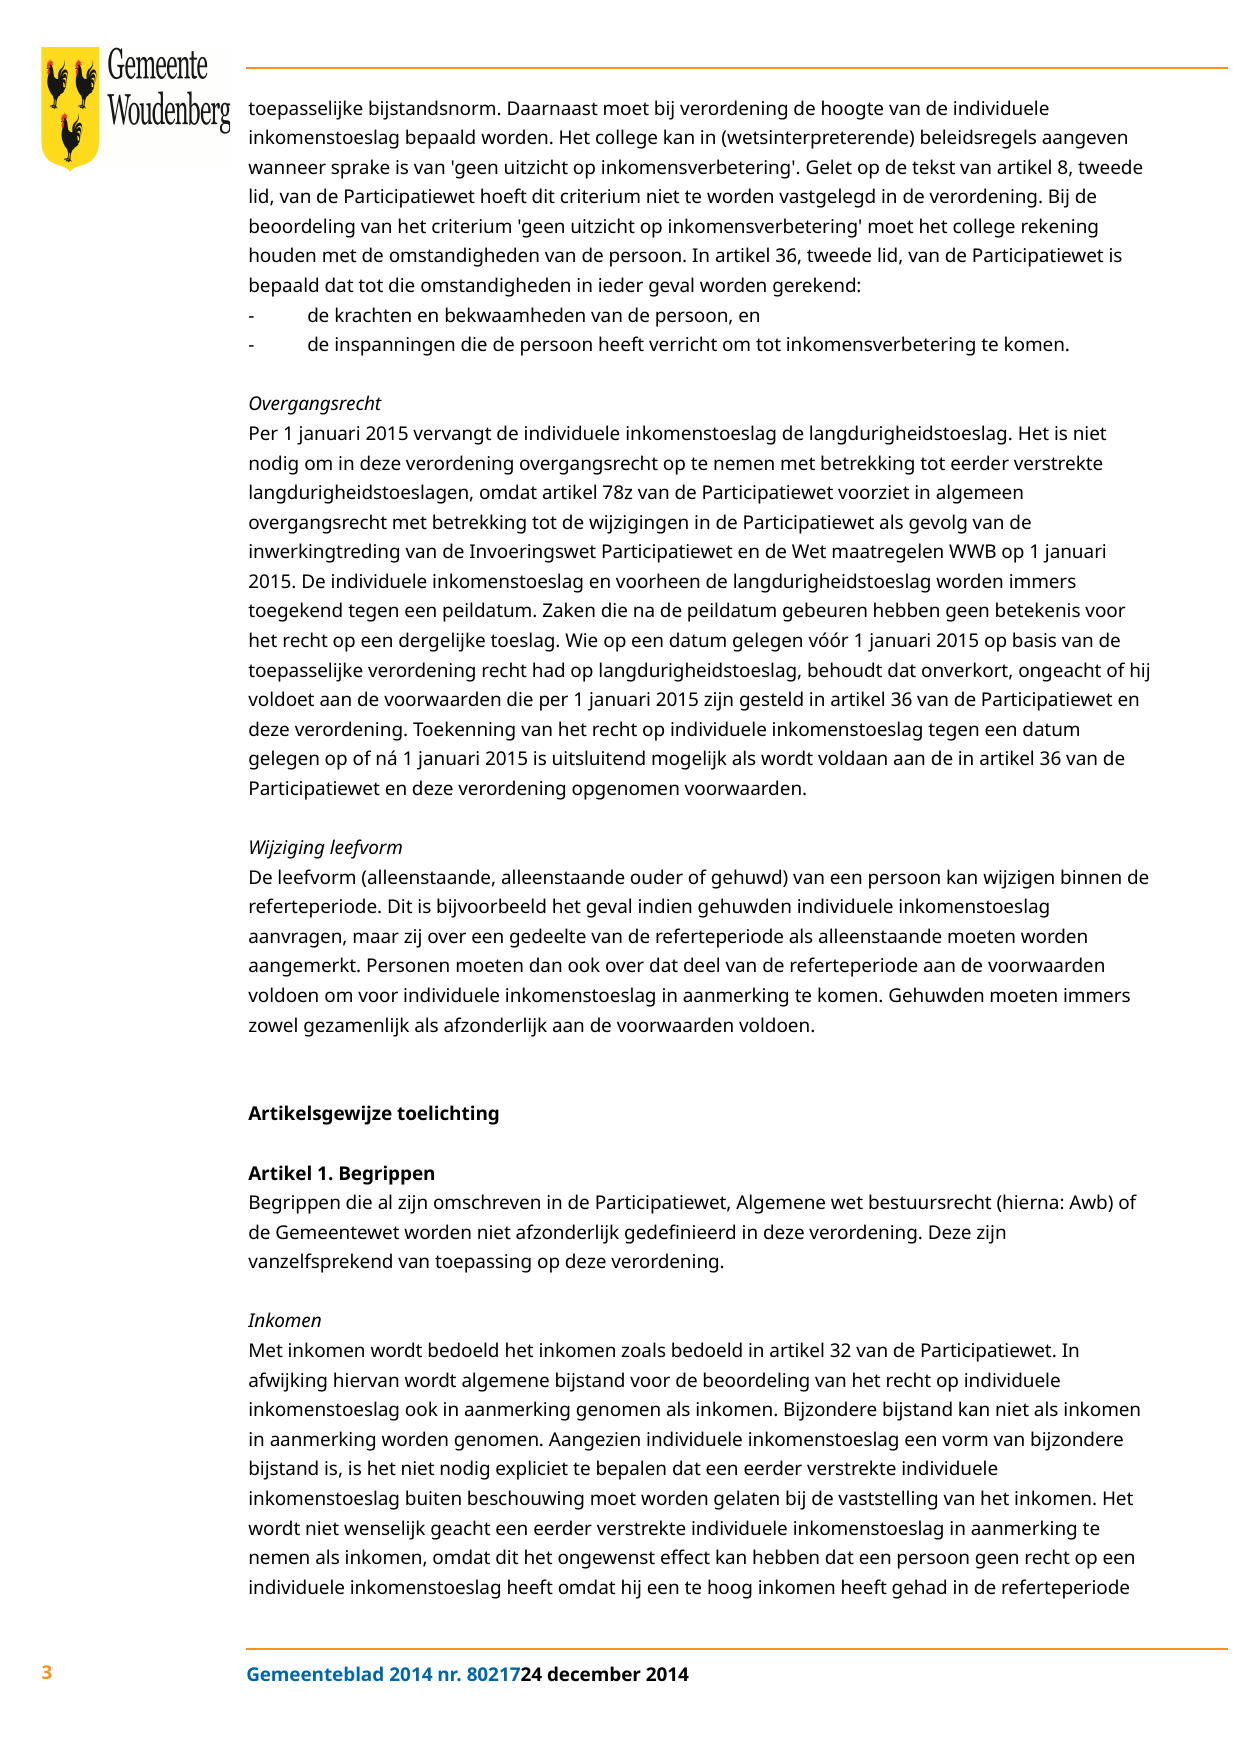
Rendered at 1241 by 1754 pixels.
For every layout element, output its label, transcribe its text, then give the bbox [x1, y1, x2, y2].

text Inkomen [248, 1308, 1152, 1333]
text De leefvorm (alleenstaande, alleenstaande ouder of gehuwd) van een persoon kan wijzigen binnen de referteperiode. Dit is bijvoorbeeld het geval indien gehuwden individuele inkomenstoeslag aanvragen, maar zij over een gedeelte van de referteperiode als alleenstaande moeten worden aangemerkt. Personen moeten dan ook over dat deel van de referteperiode aan de voorwaarden voldoen om voor individuele inkomenstoeslag in aanmerking te komen. Gehuwden moeten immers zowel gezamenlijk als afzonderlijk aan de voorwaarden voldoen. [248, 864, 1152, 1038]
text Per 1 januari 2015 vervangt de individuele inkomenstoeslag de langdurigheidstoeslag. Het is niet nodig om in deze verordening overgangsrecht op te nemen met betrekking tot eerder verstrekte langdurigheidstoeslagen, omdat artikel 78z van de Participatiewet voorziet in algemeen overgangsrecht met betrekking tot de wijzigingen in de Participatiewet als gevolg van de inwerkingtreding van de Invoeringswet Participatiewet en de Wet maatregelen WWB op 1 januari 2015. De individuele inkomenstoeslag en voorheen de langdurigheidstoeslag worden immers toegekend tegen een peildatum. Zaken die na de peildatum gebeuren hebben geen betekenis voor het recht op een dergelijke toeslag. Wie op een datum gelegen vóór 1 januari 2015 op basis van de toepasselijke verordening recht had op langdurigheidstoeslag, behoudt dat onverkort, ongeacht of hij voldoet aan de voorwaarden die per 1 januari 2015 zijn gesteld in artikel 36 van de Participatiewet en deze verordening. Toekenning van het recht op individuele inkomenstoeslag tegen een datum gelegen op of ná 1 januari 2015 is uitsluitend mogelijk als wordt voldaan aan de in artikel 36 van de Participatiewet en deze verordening opgenomen voorwaarden. [248, 420, 1152, 801]
list de inspanningen die de persoon heeft verricht om tot inkomensverbetering te komen. [248, 331, 1152, 357]
text Artikelsgewijze toelichting [248, 1101, 1152, 1126]
list de krachten en bekwaamheden van de persoon, en [248, 302, 1152, 328]
text toepasselijke bijstandsnorm. Daarnaast moet bij verordening de hoogte van de individuele inkomenstoeslag bepaald worden. Het college kan in (wetsinterpreterende) beleidsregels aangeven wanneer sprake is van 'geen uitzicht op inkomensverbetering'. Gelet op de tekst van artikel 8, tweede lid, van de Participatiewet hoeft dit criterium niet te worden vastgelegd in de verordening. Bij de beoordeling van het criterium 'geen uitzicht op inkomensverbetering' moet het college rekening houden met de omstandigheden van de persoon. In artikel 36, tweede lid, van de Participatiewet is bepaald dat tot die omstandigheden in ieder geval worden gerekend: [248, 95, 1152, 298]
text Begrippen die al zijn omschreven in de Participatiewet, Algemene wet bestuursrecht (hierna: Awb) of de Gemeentewet worden niet afzonderlijk gedefinieerd in deze verordening. Deze zijn vanzelfsprekend van toepassing op deze verordening. [248, 1189, 1152, 1274]
text Artikel 1. Begrippen [248, 1160, 1152, 1186]
text Overgangsrecht [248, 391, 1152, 416]
text Met inkomen wordt bedoeld het inkomen zoals bedoeld in artikel 32 van de Participatiewet. In afwijking hiervan wordt algemene bijstand voor de beoordeling van het recht op individuele inkomenstoeslag ook in aanmerking genomen als inkomen. Bijzondere bijstand kan niet als inkomen in aanmerking worden genomen. Aangezien individuele inkomenstoeslag een vorm van bijzondere bijstand is, is het niet nodig expliciet te bepalen dat een eerder verstrekte individuele inkomenstoeslag buiten beschouwing moet worden gelaten bij de vaststelling van het inkomen. Het wordt niet wenselijk geacht een eerder verstrekte individuele inkomenstoeslag in aanmerking te nemen als inkomen, omdat dit het ongewenst effect kan hebben dat een persoon geen recht op een individuele inkomenstoeslag heeft omdat hij een te hoog inkomen heeft gehad in de referteperiode [248, 1337, 1152, 1600]
text Wijziging leefvorm [248, 834, 1152, 860]
picture [41, 47, 231, 172]
